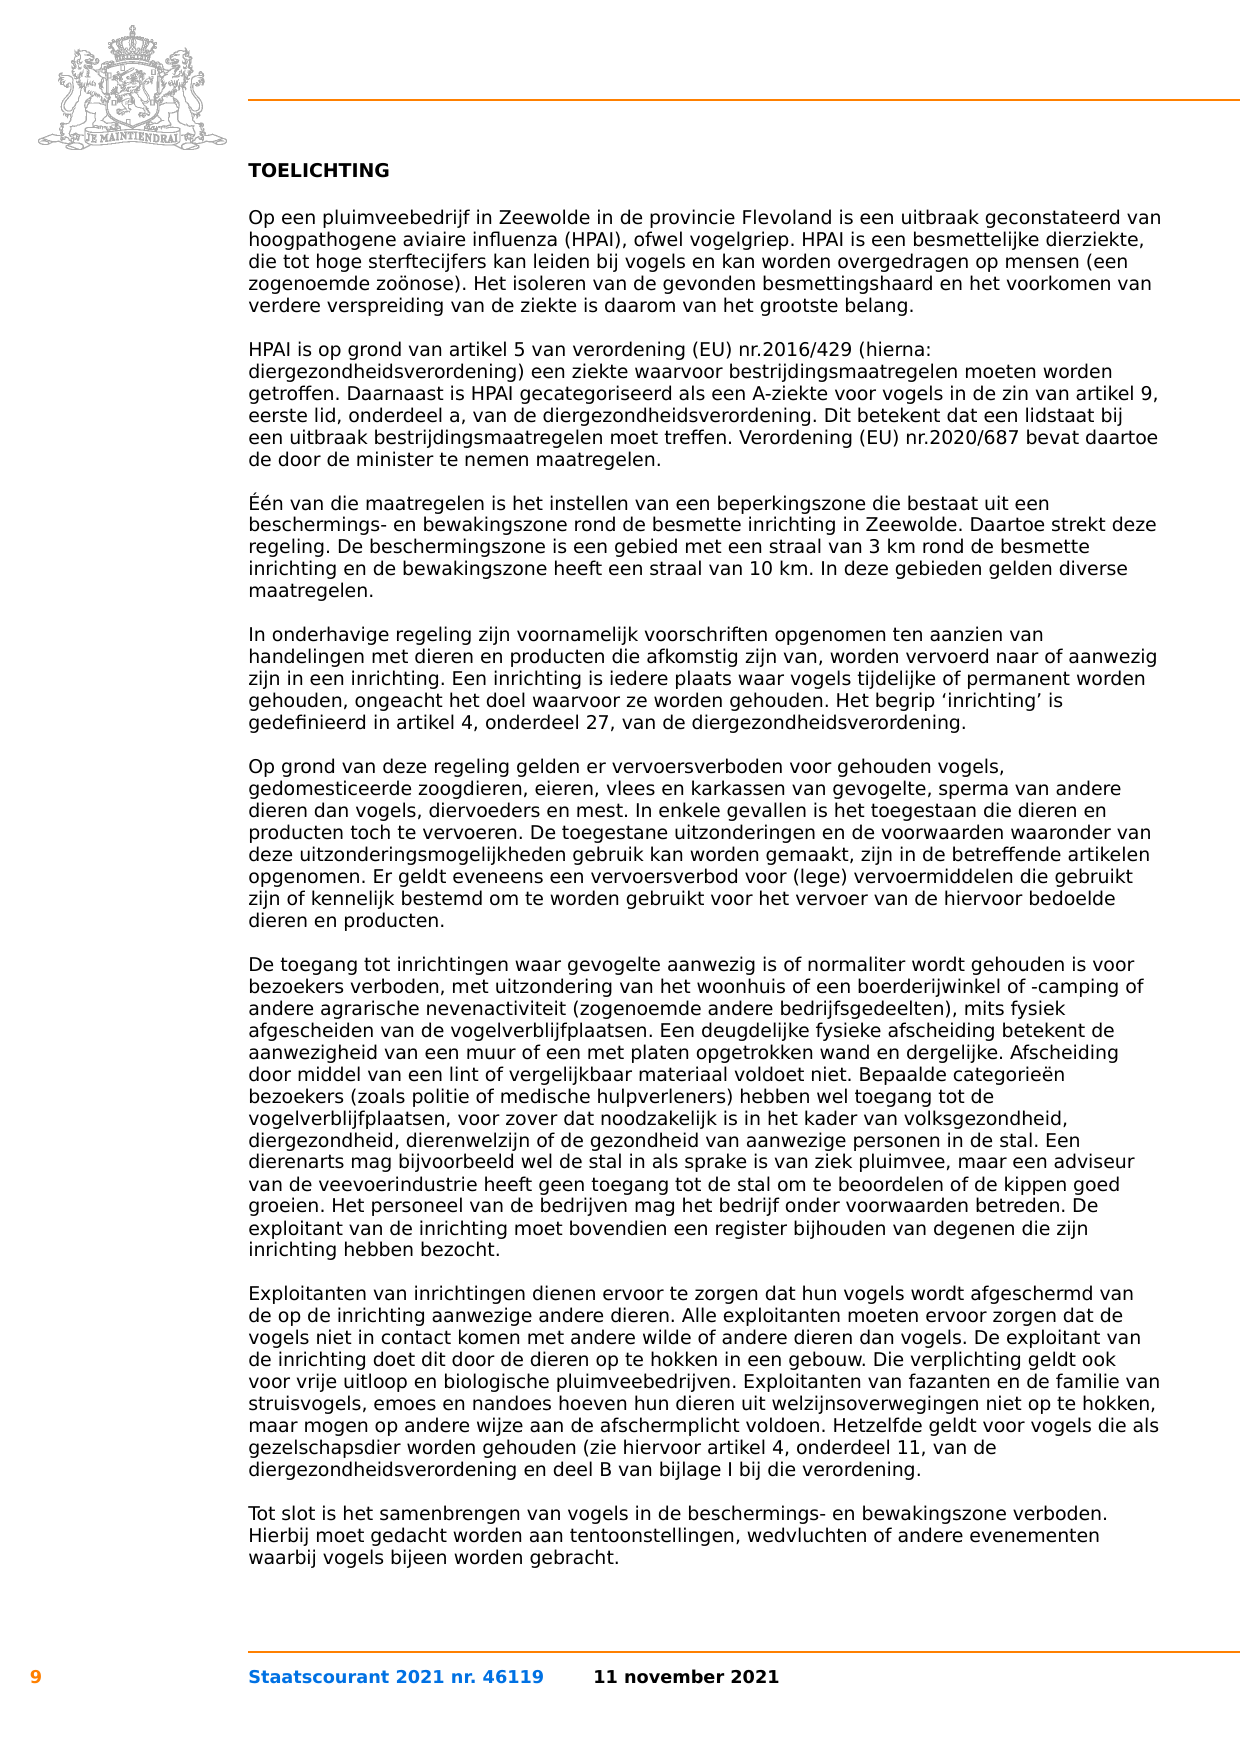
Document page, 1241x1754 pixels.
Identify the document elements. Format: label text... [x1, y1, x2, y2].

text Op grond van deze regeling gelden er vervoersverboden voor gehouden vogels, gedomesticeerde zoogdieren, eieren, vlees en karkassen van gevogelte, sperma van andere dieren dan vogels, diervoeders en mest. In enkele gevallen is het toegestaan die dieren en producten toch te vervoeren. De toegestane uitzonderingen en de voorwaarden waaronder van deze uitzonderingsmogelijkheden gebruik kan worden gemaakt, zijn in de betreffende artikelen opgenomen. Er geldt eveneens een vervoersverbod voor (lege) vervoermiddelen die gebruikt zijn of kennelijk bestemd om te worden gebruikt voor het vervoer van de hiervoor bedoelde dieren en producten. [248, 756, 1163, 932]
text De toegang tot inrichtingen waar gevogelte aanwezig is of normaliter wordt gehouden is voor bezoekers verboden, met uitzondering van het woonhuis of een boerderijwinkel of -camping of andere agrarische nevenactiviteit (zogenoemde andere bedrijfsgedeelten), mits fysiek afgescheiden van de vogelverblijfplaatsen. Een deugdelijke fysieke afscheiding betekent de aanwezigheid van een muur of een met platen opgetrokken wand en dergelijke. Afscheiding door middel van een lint of vergelijkbaar materiaal voldoet niet. Bepaalde categorieën bezoekers (zoals politie of medische hulpverleners) hebben wel toegang tot de vogelverblijfplaatsen, voor zover dat noodzakelijk is in het kader van volksgezondheid, diergezondheid, dierenwelzijn of de gezondheid van aanwezige personen in de stal. Een dierenarts mag bijvoorbeeld wel de stal in als sprake is van ziek pluimvee, maar een adviseur van de veevoerindustrie heeft geen toegang tot de stal om te beoordelen of de kippen goed groeien. Het personeel van de bedrijven mag het bedrijf onder voorwaarden betreden. De exploitant van de inrichting moet bovendien een register bijhouden van degenen die zijn inrichting hebben bezocht. [248, 954, 1163, 1261]
text Één van die maatregelen is het instellen van een beperkingszone die bestaat uit een beschermings- en bewakingszone rond de besmette inrichting in Zeewolde. Daartoe strekt deze regeling. De beschermingszone is een gebied met een straal van 3 km rond de besmette inrichting en de bewakingszone heeft een straal van 10 km. In deze gebieden gelden diverse maatregelen. [248, 492, 1163, 602]
text Tot slot is het samenbrengen van vogels in de beschermings- en bewakingszone verboden. Hierbij moet gedacht worden aan tentoonstellingen, wedvluchten of andere evenementen waarbij vogels bijeen worden gebracht. [248, 1503, 1163, 1569]
text Exploitanten van inrichtingen dienen ervoor te zorgen dat hun vogels wordt afgeschermd van de op de inrichting aanwezige andere dieren. Alle exploitanten moeten ervoor zorgen dat de vogels niet in contact komen met andere wilde of andere dieren dan vogels. De exploitant van de inrichting doet dit door de dieren op te hokken in een gebouw. Die verplichting geldt ook voor vrije uitloop en biologische pluimveebedrijven. Exploitanten van fazanten en de familie van struisvogels, emoes en nandoes hoeven hun dieren uit welzijnsoverwegingen niet op te hokken, maar mogen op andere wijze aan de afschermplicht voldoen. Hetzelfde geldt voor vogels die als gezelschapsdier worden gehouden (zie hiervoor artikel 4, onderdeel 11, van de diergezondheidsverordening en deel B van bijlage I bij die verordening. [248, 1283, 1163, 1481]
text HPAI is op grond van artikel 5 van verordening (EU) nr.2016/429 (hierna: diergezondheidsverordening) een ziekte waarvoor bestrijdingsmaatregelen moeten worden getroffen. Daarnaast is HPAI gecategoriseerd als een A-ziekte voor vogels in de zin van artikel 9, eerste lid, onderdeel a, van de diergezondheidsverordening. Dit betekent dat een lidstaat bij een uitbraak bestrijdingsmaatregelen moet treffen. Verordening (EU) nr.2020/687 bevat daartoe de door de minister te nemen maatregelen. [248, 339, 1163, 471]
subtitle TOELICHTING [248, 160, 1163, 182]
text In onderhavige regeling zijn voornamelijk voorschriften opgenomen ten aanzien van handelingen met dieren en producten die afkomstig zijn van, worden vervoerd naar of aanwezig zijn in een inrichting. Een inrichting is iedere plaats waar vogels tijdelijke of permanent worden gehouden, ongeacht het doel waarvoor ze worden gehouden. Het begrip ‘inrichting’ is gedefinieerd in artikel 4, onderdeel 27, van de diergezondheidsverordening. [248, 624, 1163, 734]
text Op een pluimveebedrijf in Zeewolde in de provincie Flevoland is een uitbraak geconstateerd van hoogpathogene aviaire influenza (HPAI), ofwel vogelgriep. HPAI is een besmettelijke dierziekte, die tot hoge sterftecijfers kan leiden bij vogels en kan worden overgedragen op mensen (een zogenoemde zoönose). Het isoleren van de gevonden besmettingshaard en het voorkomen van verdere verspreiding van de ziekte is daarom van het grootste belang. [248, 207, 1163, 317]
picture [38, 25, 227, 150]
